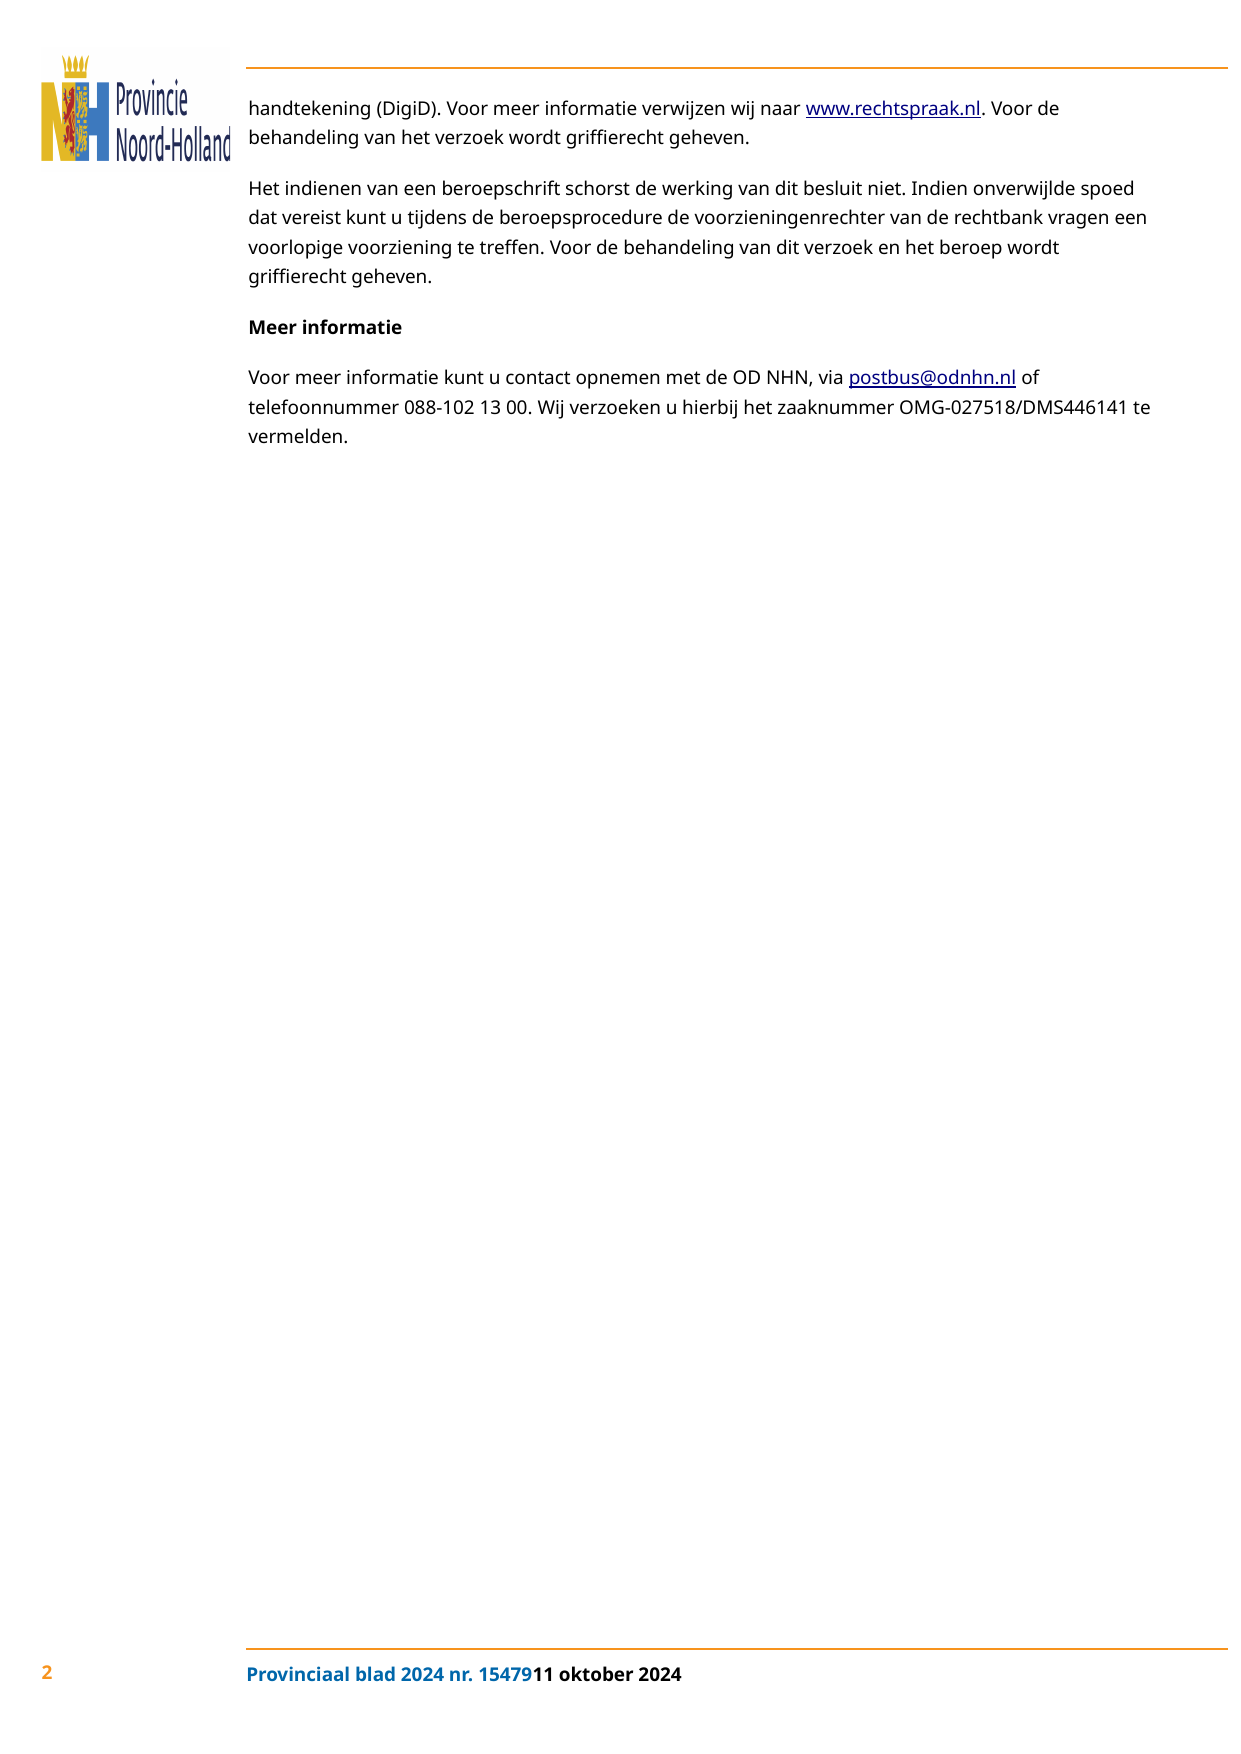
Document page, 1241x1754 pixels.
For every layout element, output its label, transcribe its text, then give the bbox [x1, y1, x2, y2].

text Het indienen van een beroepschrift schorst de werking van dit besluit niet. Indien onverwijlde spoed dat vereist kunt u tijdens de beroepsprocedure de voorzieningenrechter van de rechtbank vragen een voorlopige voorziening te treffen. Voor de behandeling van dit verzoek en het beroep wordt griffierecht geheven. [248, 175, 1152, 289]
text Voor meer informatie kunt u contact opnemen met de OD NHN, via postbus@odnhn.nl of telefoonnummer 088-102 13 00. Wij verzoeken u hierbij het zaaknummer OMG-027518/DMS446141 te vermelden. [248, 364, 1152, 449]
picture [41, 47, 231, 172]
text Meer informatie [248, 314, 1152, 340]
text handtekening (DigiD). Voor meer informatie verwijzen wij naar www.rechtspraak.nl. Voor de behandeling van het verzoek wordt griffierecht geheven. [248, 95, 1152, 150]
